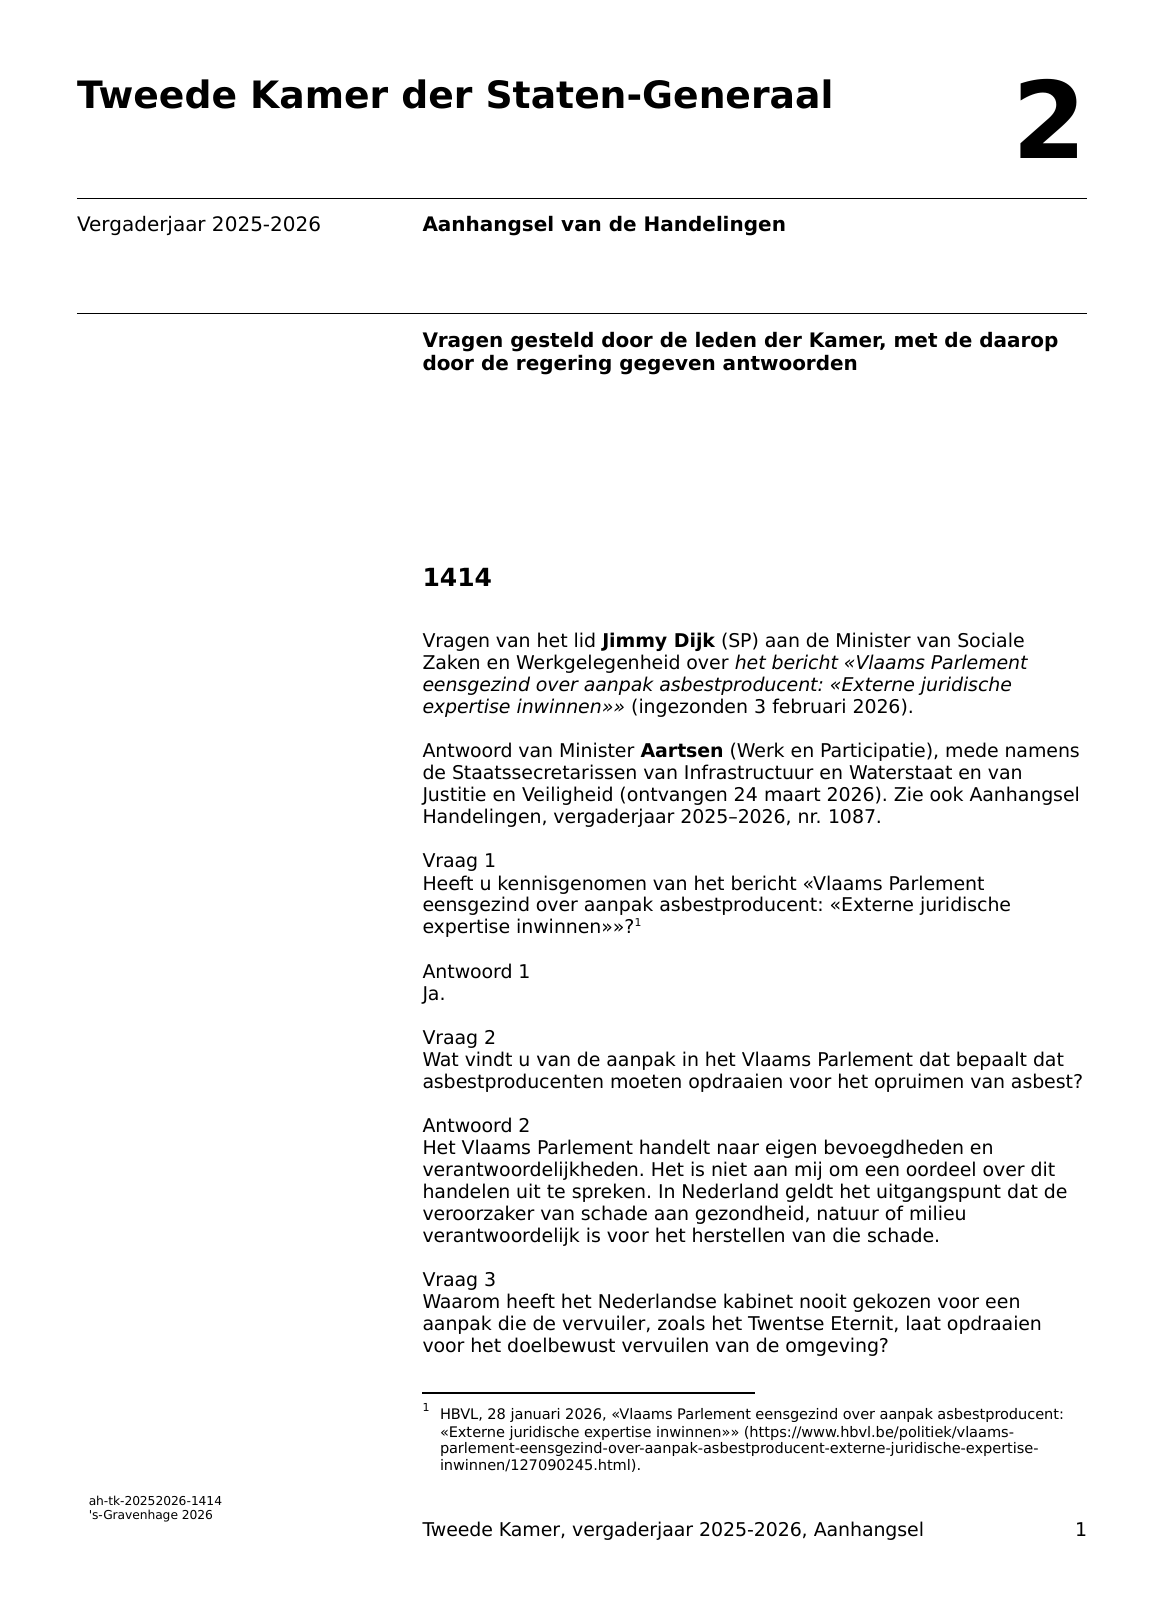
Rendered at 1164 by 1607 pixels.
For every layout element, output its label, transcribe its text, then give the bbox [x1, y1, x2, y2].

text Ja. [422, 982, 1087, 1004]
text Waarom heeft het Nederlandse kabinet nooit gekozen voor een aanpak die de vervuiler, zoals het Twentse Eternit, laat opdraaien voor het doelbewust vervuilen van de omgeving? [422, 1291, 1087, 1357]
table_cell Vragen gesteld door de leden der Kamer, met de daarop door de regering gegeven antwoorden [422, 314, 1087, 375]
text ah-tk-20252026-1414 [88, 1494, 323, 1508]
table_header Tweede Kamer der Staten-Generaal [77, 59, 886, 198]
text HBVL, 28 januari 2026, «Vlaams Parlement eensgezind over aanpak asbestproducent: «Externe juridische expertise inwinnen»» (https://www.hbvl.be/politiek/vlaams-parlement-eensgezind-over-aanpak-asbestproducent-externe-juridische-expertise-inwinnen/127090245.html). [422, 1402, 1087, 1474]
text Wat vindt u van de aanpak in het Vlaams Parlement dat bepaalt dat asbestproducenten moeten opdraaien voor het opruimen van asbest? [422, 1049, 1087, 1093]
text Vragen van het lid Jimmy Dijk (SP) aan de Minister van Sociale Zaken en Werkgelegenheid over het bericht «Vlaams Parlement eensgezind over aanpak asbestproducent: «Externe juridische expertise inwinnen»» (ingezonden 3 februari 2026). [422, 630, 1087, 718]
text 1414 [422, 563, 1087, 592]
text Vraag 1 [422, 850, 1087, 872]
text Antwoord 2 [422, 1115, 1087, 1137]
text Het Vlaams Parlement handelt naar eigen bevoegdheden en verantwoordelijkheden. Het is niet aan mij om een oordeel over dit handelen uit te spreken. In Nederland geldt het uitgangspunt dat de veroorzaker van schade aan gezondheid, natuur of milieu verantwoordelijk is voor het herstellen van die schade. [422, 1137, 1087, 1247]
text Heeft u kennisgenomen van het bericht «Vlaams Parlement eensgezind over aanpak asbestproducent: «Externe juridische expertise inwinnen»»? [422, 872, 1087, 938]
text Antwoord 1 [422, 961, 1087, 982]
table_cell Vergaderjaar 2025-2026 [77, 199, 422, 313]
table_cell Aanhangsel van de Handelingen [422, 199, 1087, 313]
text Vraag 3 [422, 1269, 1087, 1291]
text 's-Gravenhage 2026 [88, 1508, 323, 1522]
table_cell [77, 314, 422, 375]
text Antwoord van Minister Aartsen (Werk en Participatie), mede namens de Staatssecretarissen van Infrastructuur en Waterstaat en van Justitie en Veiligheid (ontvangen 24 maart 2026). Zie ook Aanhangsel Handelingen, vergaderjaar 2025–2026, nr. 1087. [422, 740, 1087, 828]
table_header 2 [886, 59, 1087, 198]
text Vraag 2 [422, 1027, 1087, 1049]
